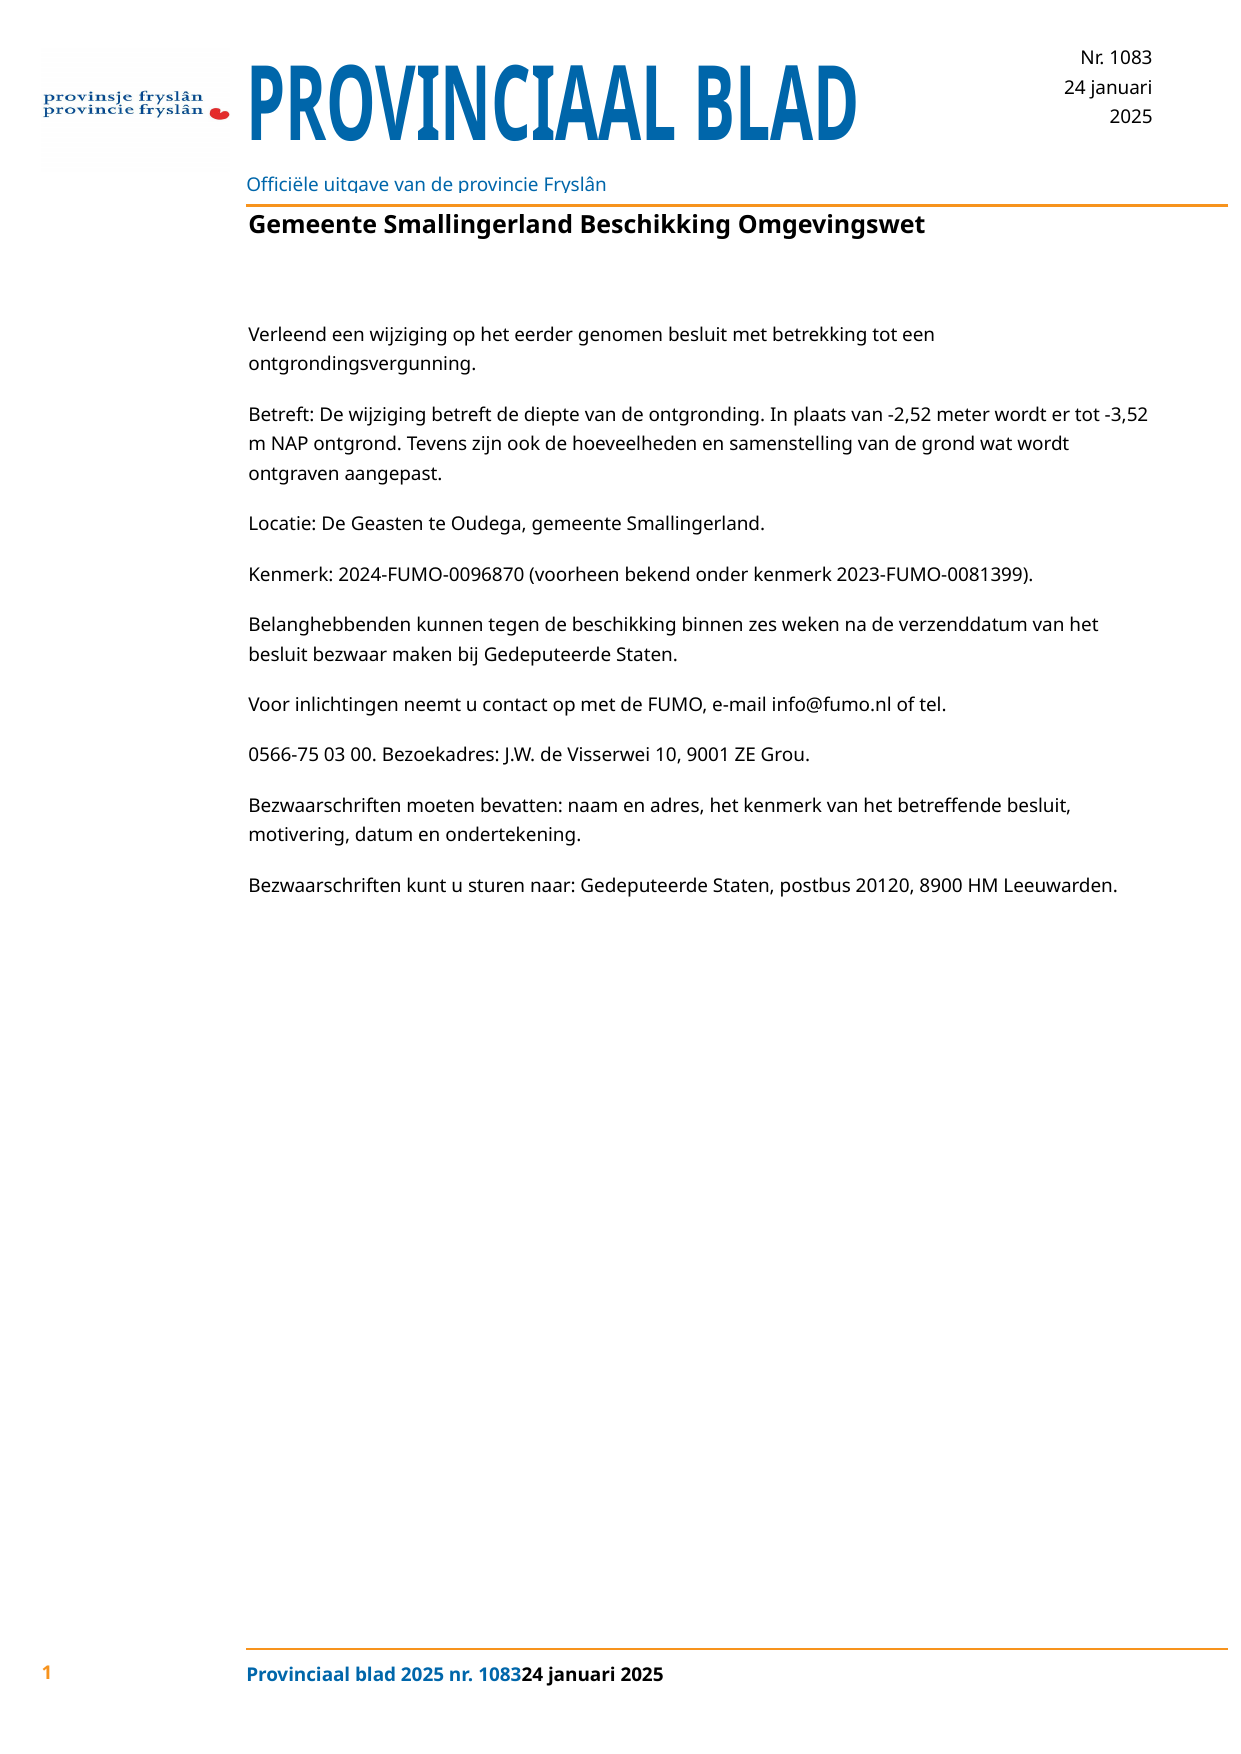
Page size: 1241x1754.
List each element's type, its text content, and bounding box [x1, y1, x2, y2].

text Bezwaarschriften kunt u sturen naar: Gedeputeerde Staten, postbus 20120, 8900 HM Leeuwarden. [248, 872, 1152, 898]
text Voor inlichtingen neemt u contact op met de FUMO, e-mail info@fumo.nl of tel. [248, 691, 1152, 717]
text Betreft: De wijziging betreft de diepte van de ontgronding. In plaats van -2,52 meter wordt er tot -3,52 m NAP ontgrond. Tevens zijn ook de hoeveelheden en samenstelling van de grond wat wordt ontgraven aangepast. [248, 401, 1152, 486]
text Gemeente Smallingerland Beschikking Omgevingswet [248, 207, 1152, 241]
picture [41, 47, 231, 172]
text Belanghebbenden kunnen tegen de beschikking binnen zes weken na de verzenddatum van het besluit bezwaar maken bij Gedeputeerde Staten. [248, 611, 1152, 666]
text Locatie: De Geasten te Oudega, gemeente Smallingerland. [248, 510, 1152, 536]
text Verleend een wijziging op het eerder genomen besluit met betrekking tot een ontgrondingsvergunning. [248, 321, 1152, 376]
text Bezwaarschriften moeten bevatten: naam en adres, het kenmerk van het betreffende besluit, motivering, datum en ondertekening. [248, 792, 1152, 847]
text 0566-75 03 00. Bezoekadres: J.W. de Visserwei 10, 9001 ZE Grou. [248, 742, 1152, 767]
text Kenmerk: 2024-FUMO-0096870 (voorheen bekend onder kenmerk 2023-FUMO-0081399). [248, 561, 1152, 586]
